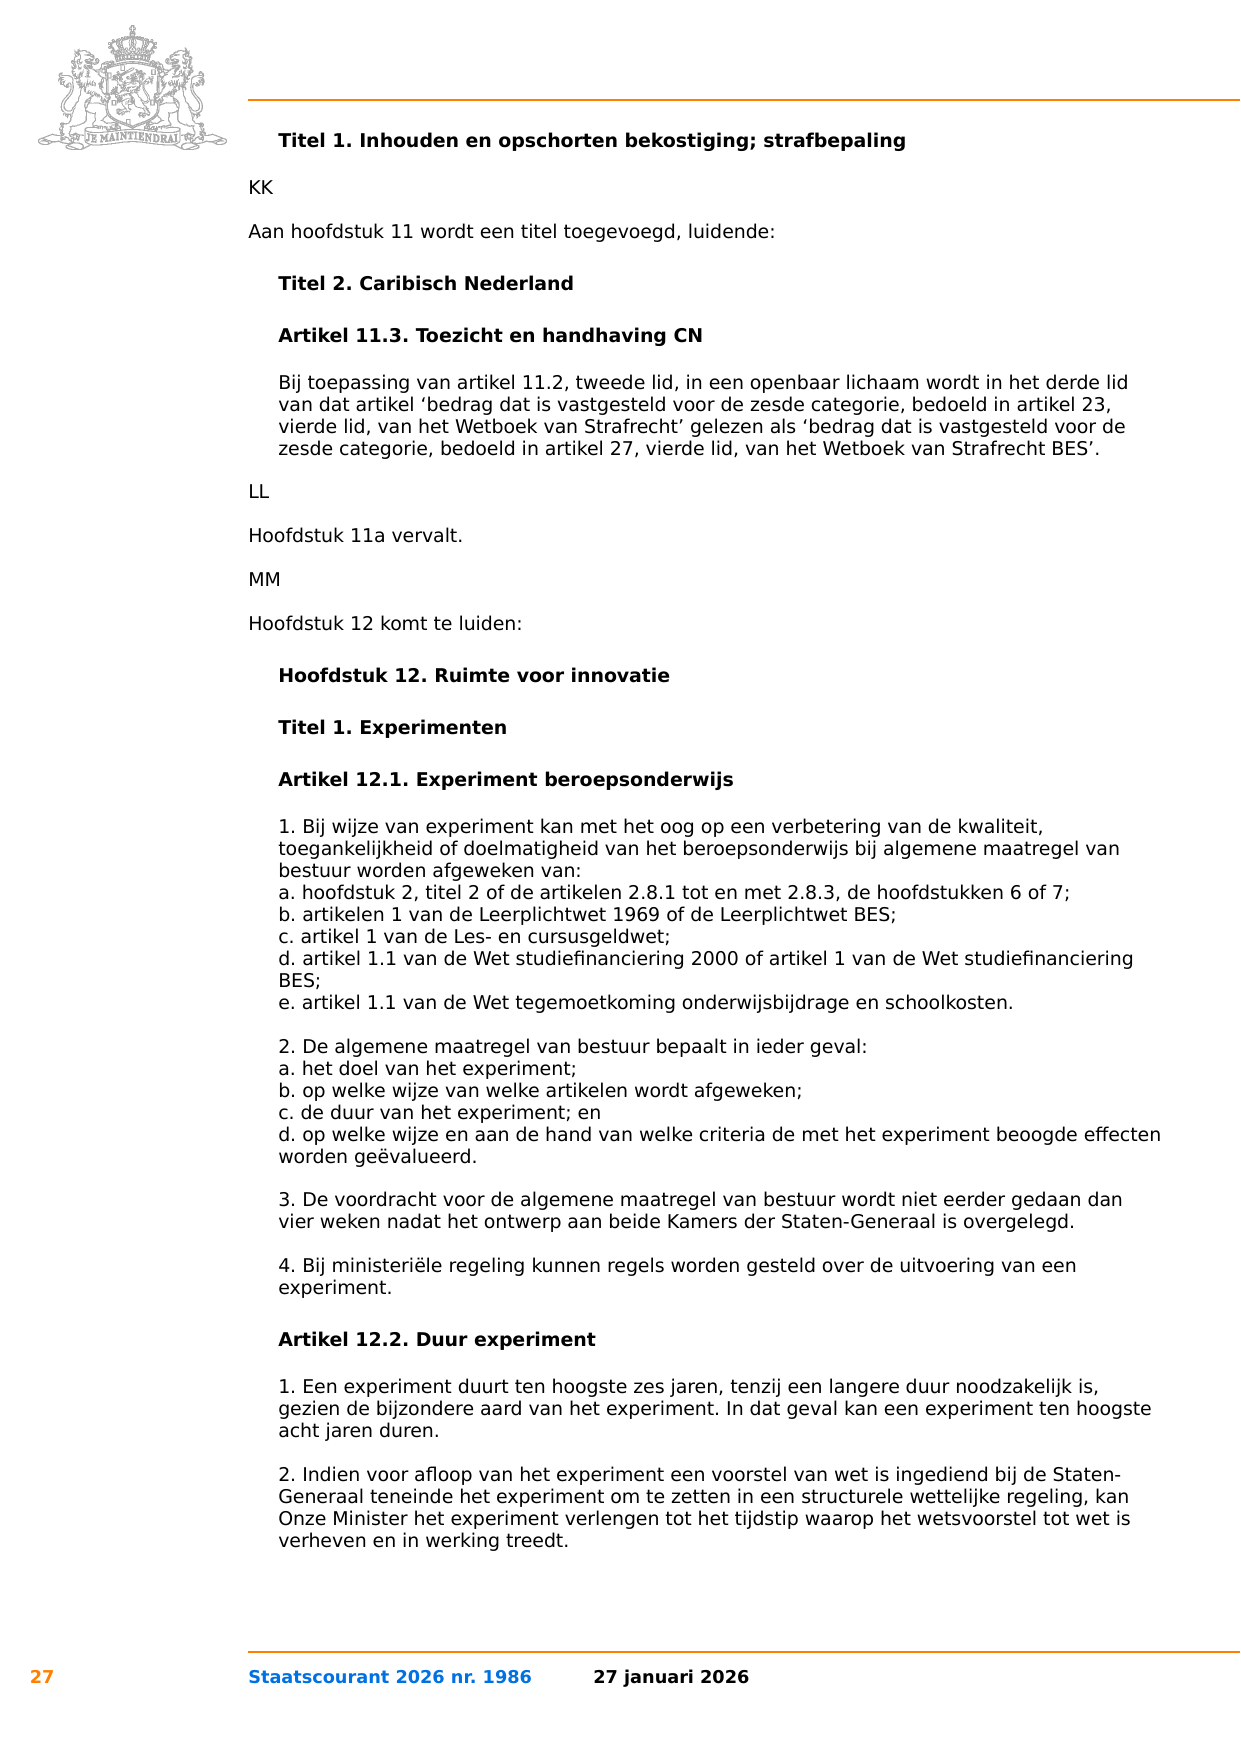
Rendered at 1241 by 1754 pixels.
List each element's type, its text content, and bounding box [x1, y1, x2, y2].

subtitle Hoofdstuk 12. Ruimte voor innovatie [278, 665, 1163, 687]
subtitle Artikel 12.2. Duur experiment [278, 1329, 1163, 1351]
text MM [248, 569, 1163, 591]
text 1. Bij wijze van experiment kan met het oog op een verbetering van de kwaliteit, toegankelijkheid of doelmatigheid van het beroepsonderwijs bij algemene maatregel van bestuur worden afgeweken van: [278, 816, 1163, 882]
subtitle Titel 1. Inhouden en opschorten bekostiging; strafbepaling [278, 130, 1163, 152]
text Aan hoofdstuk 11 wordt een titel toegevoegd, luidende: [248, 221, 1163, 243]
text 4. Bij ministeriële regeling kunnen regels worden gesteld over de uitvoering van een experiment. [278, 1255, 1163, 1299]
text KK [248, 177, 1163, 199]
text 2. Indien voor afloop van het experiment een voorstel van wet is ingediend bij de Staten-Generaal teneinde het experiment om te zetten in een structurele wettelijke regeling, kan Onze Minister het experiment verlengen tot het tijdstip waarop het wetsvoorstel tot wet is verheven en in werking treedt. [278, 1464, 1163, 1552]
text b. artikelen 1 van de Leerplichtwet 1969 of de Leerplichtwet BES; [278, 904, 1163, 926]
text Hoofdstuk 11a vervalt. [248, 525, 1163, 547]
subtitle Titel 2. Caribisch Nederland [278, 273, 1163, 295]
text c. artikel 1 van de Les- en cursusgeldwet; [278, 926, 1163, 948]
text Hoofdstuk 12 komt te luiden: [248, 613, 1163, 635]
text b. op welke wijze van welke artikelen wordt afgeweken; [278, 1079, 1163, 1102]
text a. het doel van het experiment; [278, 1058, 1163, 1079]
picture [38, 25, 227, 150]
subtitle Titel 1. Experimenten [278, 717, 1163, 739]
subtitle Artikel 12.1. Experiment beroepsonderwijs [278, 769, 1163, 791]
text 2. De algemene maatregel van bestuur bepaalt in ieder geval: [278, 1036, 1163, 1058]
text e. artikel 1.1 van de Wet tegemoetkoming onderwijsbijdrage en schoolkosten. [278, 992, 1163, 1014]
text a. hoofdstuk 2, titel 2 of de artikelen 2.8.1 tot en met 2.8.3, de hoofdstukken 6 of 7; [278, 882, 1163, 904]
text c. de duur van het experiment; en [278, 1102, 1163, 1123]
text Bij toepassing van artikel 11.2, tweede lid, in een openbaar lichaam wordt in het derde lid van dat artikel ‘bedrag dat is vastgesteld voor de zesde categorie, bedoeld in artikel 23, vierde lid, van het Wetboek van Strafrecht’ gelezen als ‘bedrag dat is vastgesteld voor de zesde categorie, bedoeld in artikel 27, vierde lid, van het Wetboek van Strafrecht BES’. [278, 372, 1163, 459]
text 1. Een experiment duurt ten hoogste zes jaren, tenzij een langere duur noodzakelijk is, gezien de bijzondere aard van het experiment. In dat geval kan een experiment ten hoogste acht jaren duren. [278, 1376, 1163, 1442]
subtitle Artikel 11.3. Toezicht en handhaving CN [278, 325, 1163, 347]
text 3. De voordracht voor de algemene maatregel van bestuur wordt niet eerder gedaan dan vier weken nadat het ontwerp aan beide Kamers der Staten-Generaal is overgelegd. [278, 1189, 1163, 1233]
text d. artikel 1.1 van de Wet studiefinanciering 2000 of artikel 1 van de Wet studiefinanciering BES; [278, 948, 1163, 992]
text d. op welke wijze en aan de hand van welke criteria de met het experiment beoogde effecten worden geëvalueerd. [278, 1123, 1163, 1167]
text LL [248, 481, 1163, 503]
